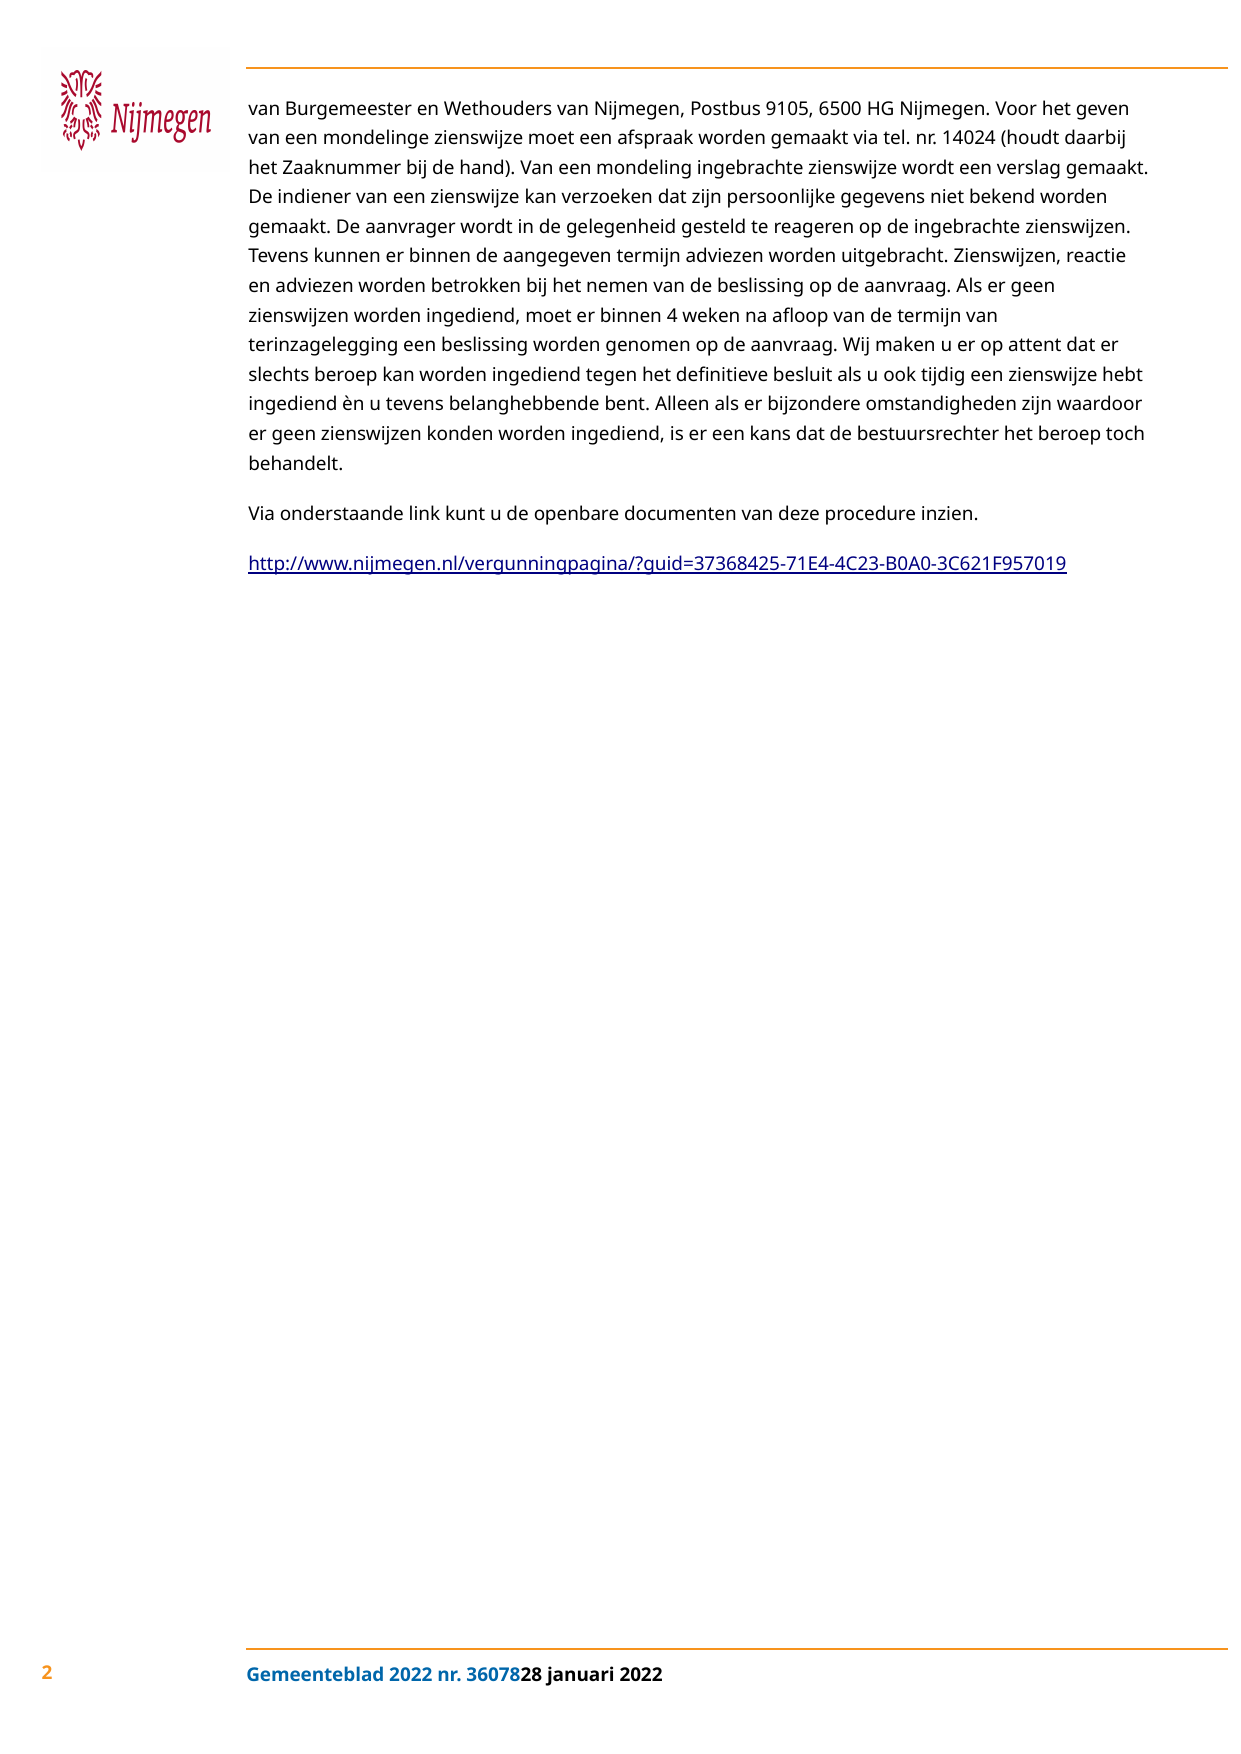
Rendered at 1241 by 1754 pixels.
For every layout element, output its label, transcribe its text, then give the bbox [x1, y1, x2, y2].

text http://www.nijmegen.nl/vergunningpagina/?guid=37368425-71E4-4C23-B0A0-3C621F957019 [248, 551, 1152, 576]
text van Burgemeester en Wethouders van Nijmegen, Postbus 9105, 6500 HG Nijmegen. Voor het geven van een mondelinge zienswijze moet een afspraak worden gemaakt via tel. nr. 14024 (houdt daarbij het Zaaknummer bij de hand). Van een mondeling ingebrachte zienswijze wordt een verslag gemaakt. De indiener van een zienswijze kan verzoeken dat zijn persoonlijke gegevens niet bekend worden gemaakt. De aanvrager wordt in de gelegenheid gesteld te reageren op de ingebrachte zienswijzen. Tevens kunnen er binnen de aangegeven termijn adviezen worden uitgebracht. Zienswijzen, reactie en adviezen worden betrokken bij het nemen van de beslissing op de aanvraag. Als er geen zienswijzen worden ingediend, moet er binnen 4 weken na afloop van de termijn van terinzagelegging een beslissing worden genomen op de aanvraag. Wij maken u er op attent dat er slechts beroep kan worden ingediend tegen het definitieve besluit als u ook tijdig een zienswijze hebt ingediend èn u tevens belanghebbende bent. Alleen als er bijzondere omstandigheden zijn waardoor er geen zienswijzen konden worden ingediend, is er een kans dat de bestuursrechter het beroep toch behandelt. [248, 95, 1152, 476]
picture [41, 47, 231, 172]
text Via onderstaande link kunt u de openbare documenten van deze procedure inzien. [248, 500, 1152, 526]
